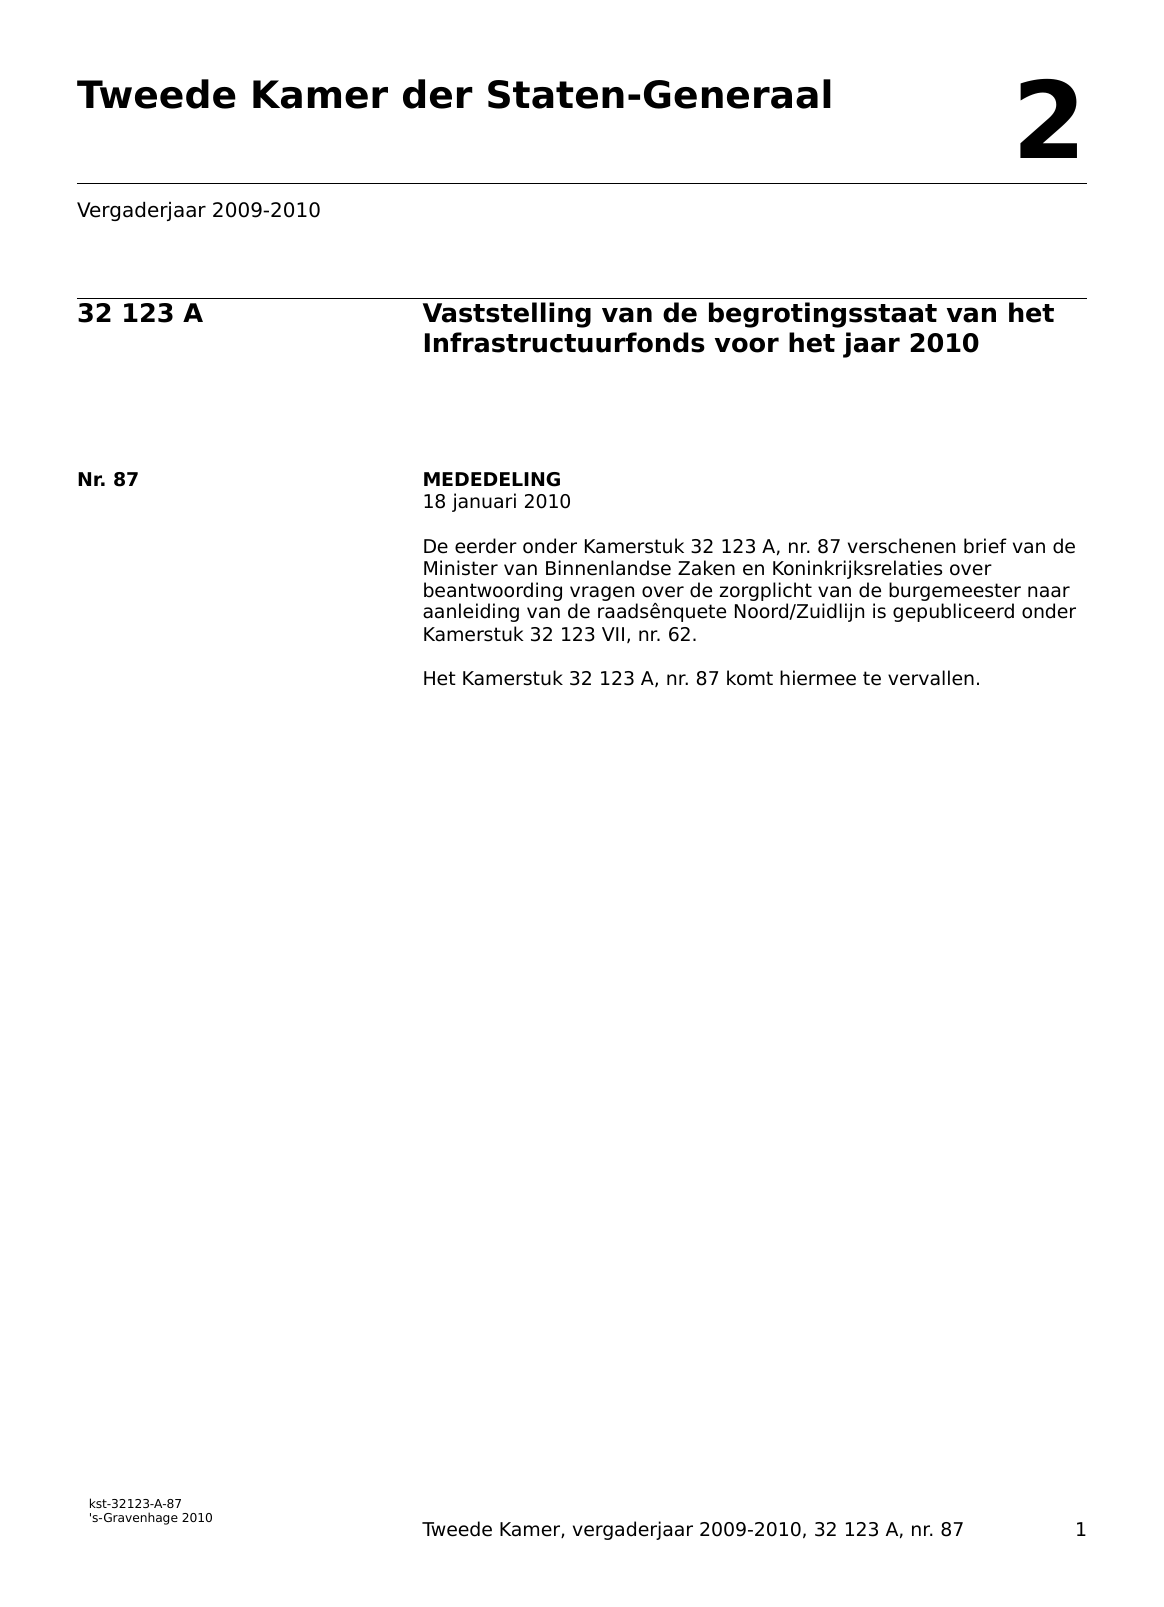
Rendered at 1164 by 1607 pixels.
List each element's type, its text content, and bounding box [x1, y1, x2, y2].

text 18 januari 2010 [422, 491, 1087, 513]
text Het Kamerstuk 32 123 A, nr. 87 komt hiermee te vervallen. [422, 668, 1087, 689]
table_cell Vergaderjaar 2009-2010 [77, 184, 1087, 298]
text De eerder onder Kamerstuk 32 123 A, nr. 87 verschenen brief van de Minister van Binnenlandse Zaken en Koninkrijksrelaties over beantwoording vragen over de zorgplicht van de burgemeester naar aanleiding van de raadsênquete Noord/Zuidlijn is gepubliceerd onder Kamerstuk 32 123 VII, nr. 62. [422, 536, 1087, 645]
table_header 2 [886, 59, 1087, 183]
text 's-Gravenhage 2010 [88, 1511, 323, 1525]
subtitle 32 123 A Vaststelling van de begrotingsstaat van het Infrastructuurfonds voor het jaar 2010 [77, 299, 1087, 358]
text kst-32123-A-87 [88, 1497, 323, 1511]
subtitle Nr. 87 MEDEDELING [77, 469, 1087, 491]
table_header Tweede Kamer der Staten-Generaal [77, 59, 886, 183]
